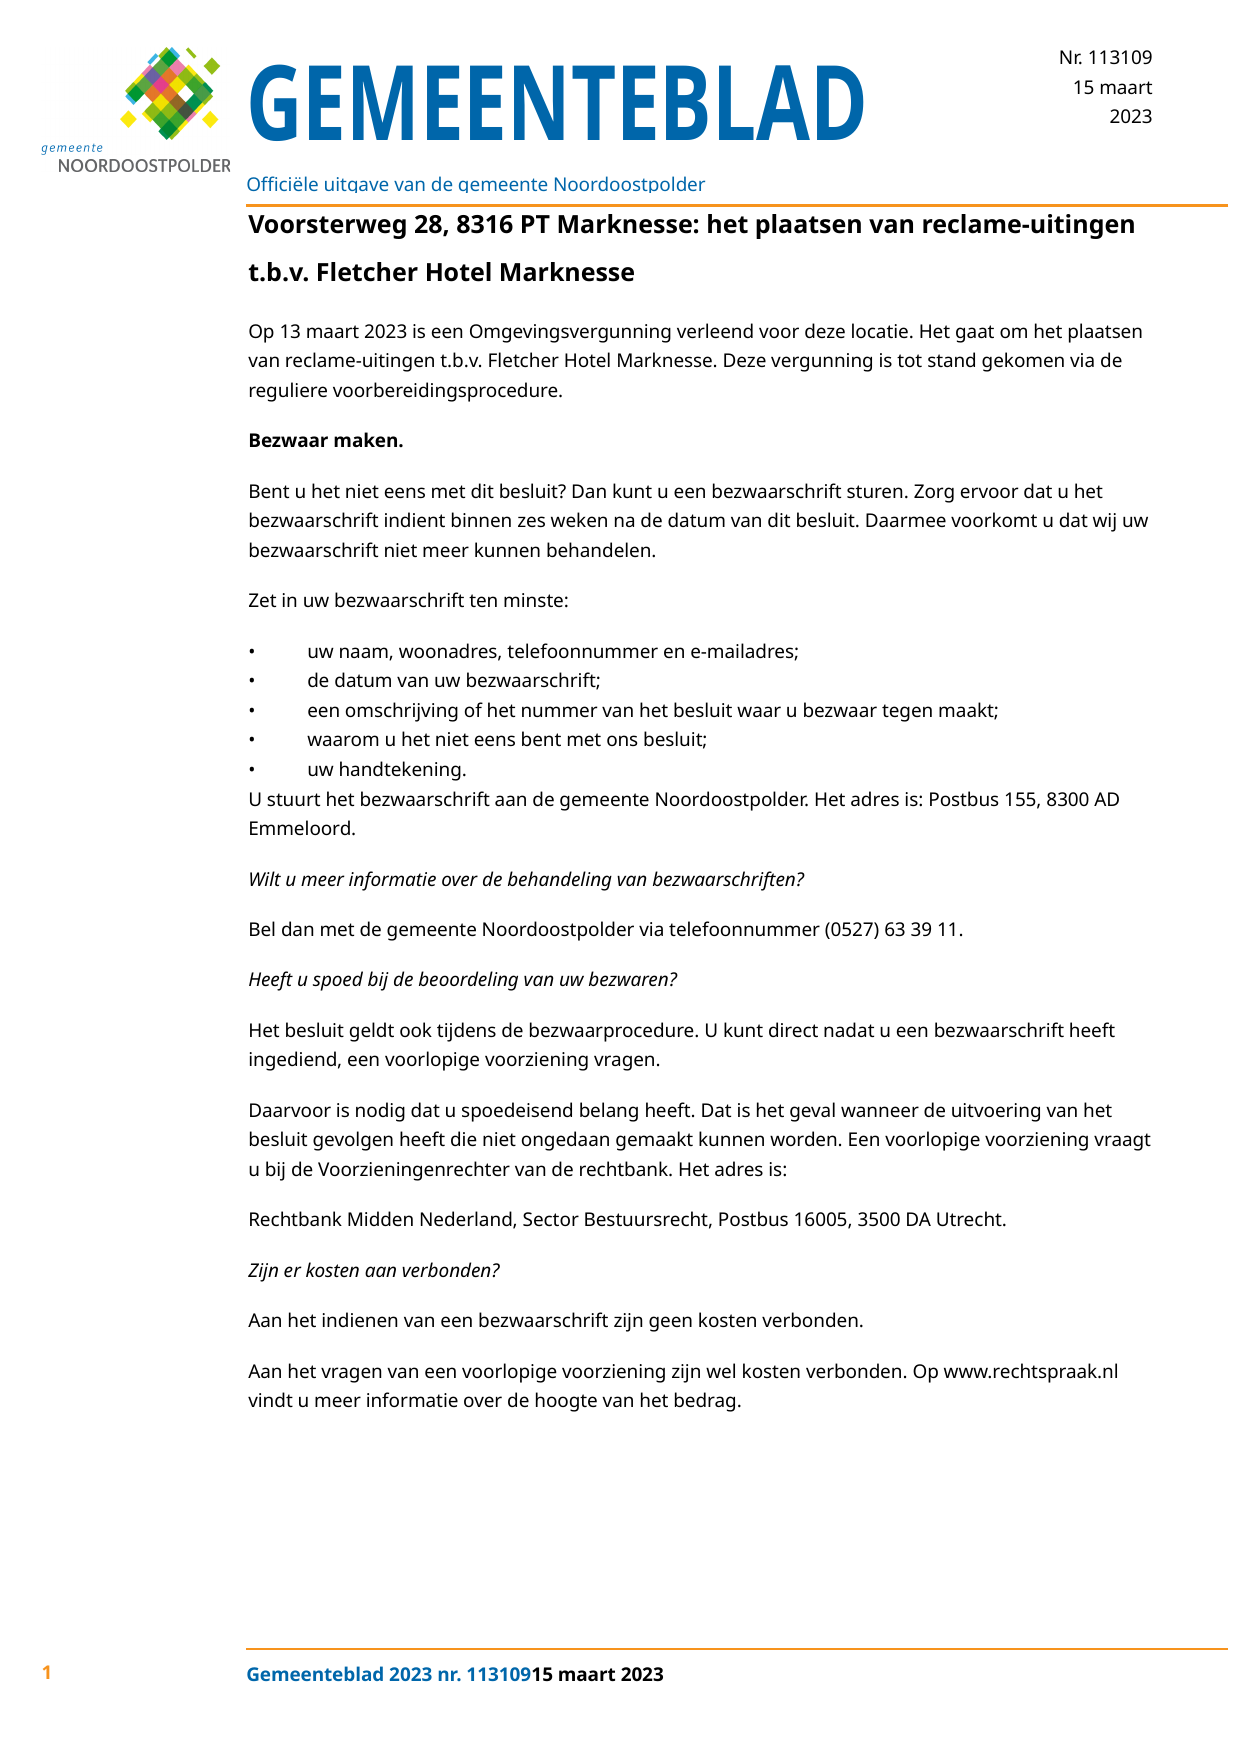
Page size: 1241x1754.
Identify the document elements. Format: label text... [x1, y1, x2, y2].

text U stuurt het bezwaarschrift aan de gemeente Noordoostpolder. Het adres is: Postbus 155, 8300 AD Emmeloord. [248, 786, 1152, 841]
text Aan het indienen van een bezwaarschrift zijn geen kosten verbonden. [248, 1307, 1152, 1333]
text Het besluit geldt ook tijdens de bezwaarprocedure. U kunt direct nadat u een bezwaarschrift heeft ingediend, een voorlopige voorziening vragen. [248, 1017, 1152, 1072]
text Voorsterweg 28, 8316 PT Marknesse: het plaatsen van reclame-uitingen t.b.v. Fletcher Hotel Marknesse [248, 207, 1152, 288]
picture [41, 47, 231, 172]
list een omschrijving of het nummer van het besluit waar u bezwaar tegen maakt; [248, 697, 1152, 723]
text Wilt u meer informatie over de behandeling van bezwaarschriften? [248, 866, 1152, 892]
text Bent u het niet eens met dit besluit? Dan kunt u een bezwaarschrift sturen. Zorg ervoor dat u het bezwaarschrift indient binnen zes weken na de datum van dit besluit. Daarmee voorkomt u dat wij uw bezwaarschrift niet meer kunnen behandelen. [248, 478, 1152, 563]
text Heeft u spoed bij de beoordeling van uw bezwaren? [248, 967, 1152, 992]
list waarom u het niet eens bent met ons besluit; [248, 727, 1152, 752]
text Op 13 maart 2023 is een Omgevingsvergunning verleend voor deze locatie. Het gaat om het plaatsen van reclame-uitingen t.b.v. Fletcher Hotel Marknesse. Deze vergunning is tot stand gekomen via de reguliere voorbereidingsprocedure. [248, 318, 1152, 403]
text Bezwaar maken. [248, 427, 1152, 453]
text Aan het vragen van een voorlopige voorziening zijn wel kosten verbonden. Op www.rechtspraak.nl vindt u meer informatie over de hoogte van het bedrag. [248, 1358, 1152, 1413]
text Bel dan met de gemeente Noordoostpolder via telefoonnummer (0527) 63 39 11. [248, 916, 1152, 942]
list uw handtekening. [248, 756, 1152, 782]
text Zet in uw bezwaarschrift ten minste: [248, 587, 1152, 613]
text Daarvoor is nodig dat u spoedeisend belang heeft. Dat is het geval wanneer de uitvoering van het besluit gevolgen heeft die niet ongedaan gemaakt kunnen worden. Een voorlopige voorziening vraagt u bij de Voorzieningenrechter van de rechtbank. Het adres is: [248, 1097, 1152, 1182]
list de datum van uw bezwaarschrift; [248, 667, 1152, 693]
text Zijn er kosten aan verbonden? [248, 1257, 1152, 1283]
text Rechtbank Midden Nederland, Sector Bestuursrecht, Postbus 16005, 3500 DA Utrecht. [248, 1207, 1152, 1232]
list uw naam, woonadres, telefoonnummer en e-mailadres; [248, 638, 1152, 664]
